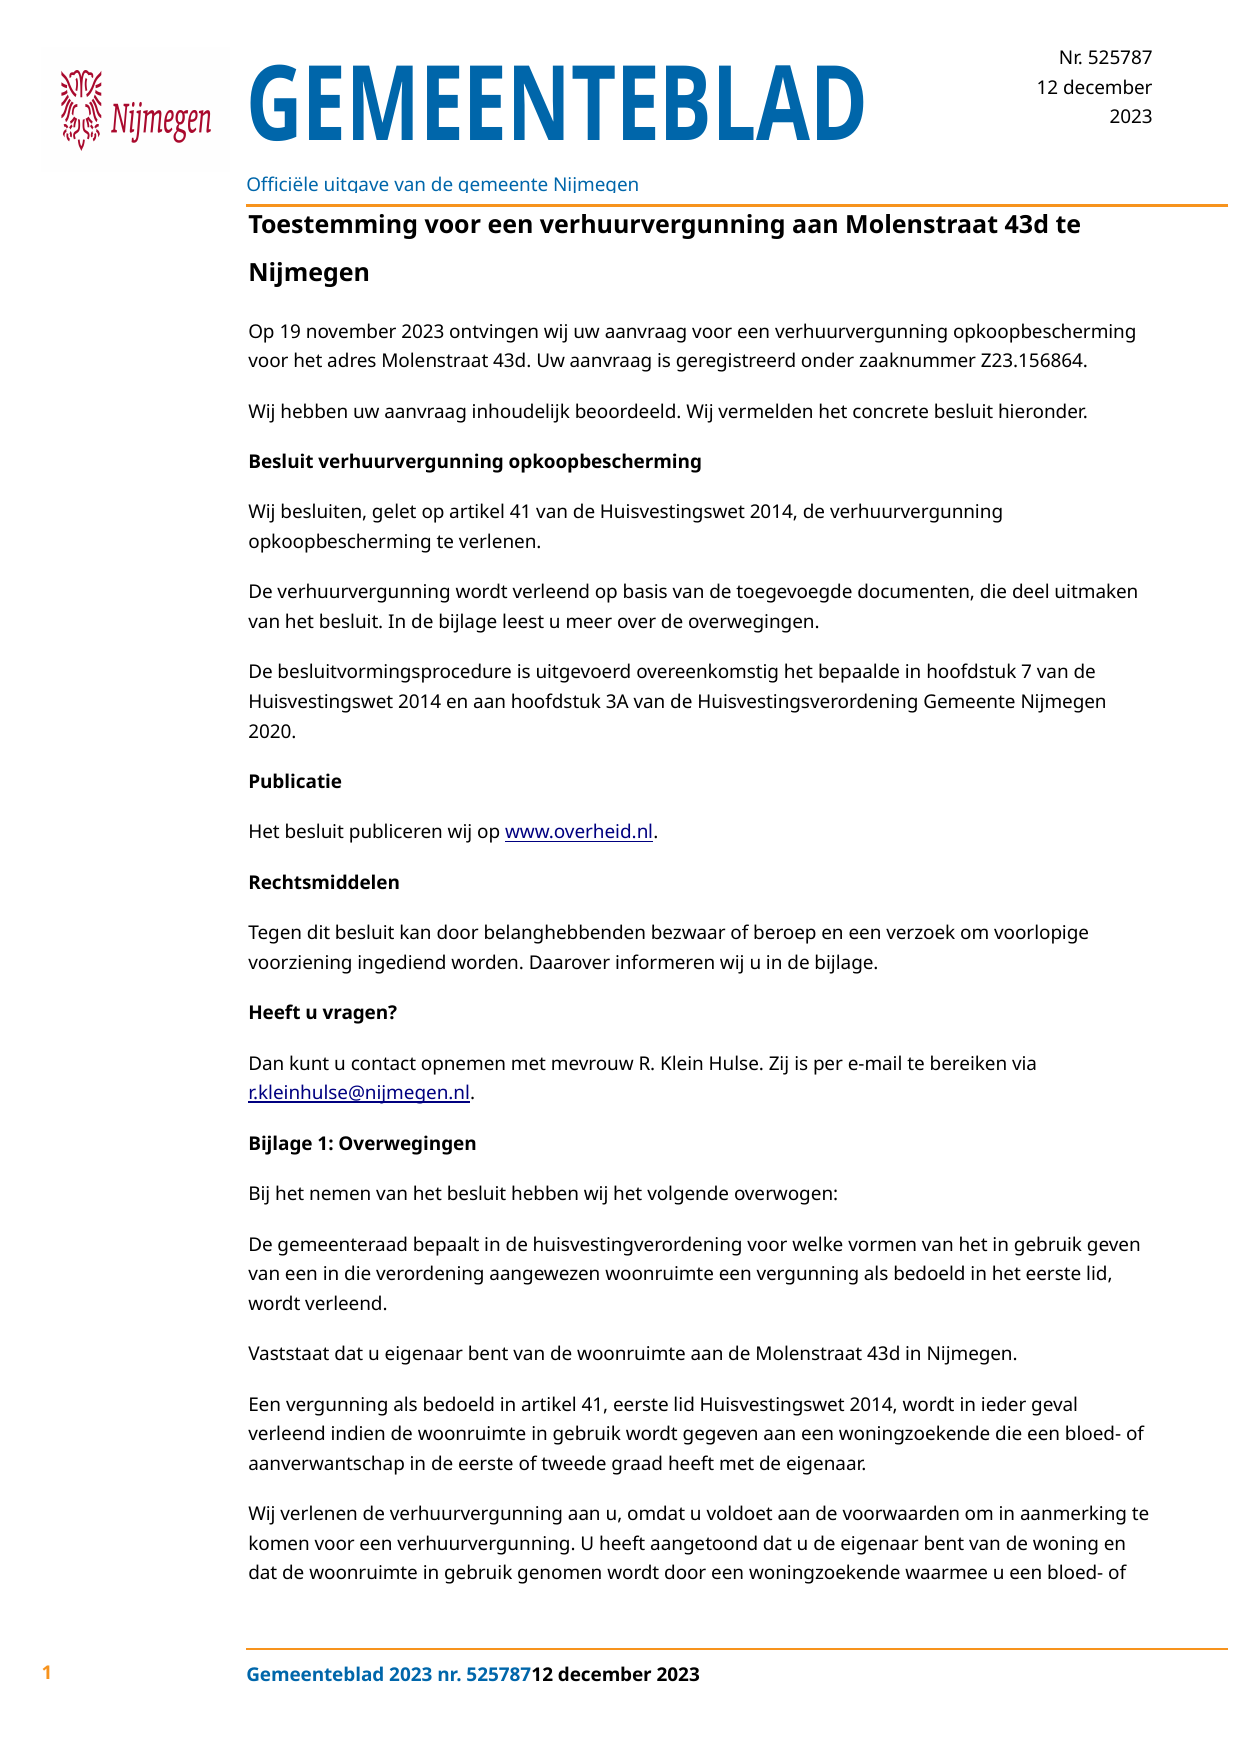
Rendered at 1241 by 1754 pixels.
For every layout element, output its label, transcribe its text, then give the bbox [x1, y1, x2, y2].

text Wij hebben uw aanvraag inhoudelijk beoordeeld. Wij vermelden het concrete besluit hieronder. [248, 398, 1152, 424]
text Toestemming voor een verhuurvergunning aan Molenstraat 43d te Nijmegen [248, 207, 1152, 288]
text Wij verlenen de verhuurvergunning aan u, omdat u voldoet aan de voorwaarden om in aanmerking te komen voor een verhuurvergunning. U heeft aangetoond dat u de eigenaar bent van de woning en dat de woonruimte in gebruik genomen wordt door een woningzoekende waarmee u een bloed- of [248, 1500, 1152, 1585]
text Tegen dit besluit kan door belanghebbenden bezwaar of beroep en een verzoek om voorlopige voorziening ingediend worden. Daarover informeren wij u in de bijlage. [248, 919, 1152, 975]
text Wij besluiten, gelet op artikel 41 van de Huisvestingswet 2014, de verhuurvergunning opkoopbescherming te verlenen. [248, 499, 1152, 554]
text Bijlage 1: Overwegingen [248, 1130, 1152, 1156]
text Heeft u vragen? [248, 999, 1152, 1025]
text Vaststaat dat u eigenaar bent van de woonruimte aan de Molenstraat 43d in Nijmegen. [248, 1340, 1152, 1366]
text De besluitvormingsprocedure is uitgevoerd overeenkomstig het bepaalde in hoofdstuk 7 van de Huisvestingswet 2014 en aan hoofdstuk 3A van de Huisvestingsverordening Gemeente Nijmegen 2020. [248, 659, 1152, 744]
text De verhuurvergunning wordt verleend op basis van de toegevoegde documenten, die deel uitmaken van het besluit. In de bijlage leest u meer over de overwegingen. [248, 579, 1152, 634]
text Bij het nemen van het besluit hebben wij het volgende overwogen: [248, 1180, 1152, 1206]
text Dan kunt u contact opnemen met mevrouw R. Klein Hulse. Zij is per e-mail te bereiken via r.kleinhulse@nijmegen.nl. [248, 1050, 1152, 1105]
text Rechtsmiddelen [248, 869, 1152, 895]
text Het besluit publiceren wij op www.overheid.nl. [248, 819, 1152, 844]
text De gemeenteraad bepaalt in de huisvestingverordening voor welke vormen van het in gebruik geven van een in die verordening aangewezen woonruimte een vergunning als bedoeld in het eerste lid, wordt verleend. [248, 1231, 1152, 1316]
text Besluit verhuurvergunning opkoopbescherming [248, 448, 1152, 474]
text Een vergunning als bedoeld in artikel 41, eerste lid Huisvestingswet 2014, wordt in ieder geval verleend indien de woonruimte in gebruik wordt gegeven aan een woningzoekende die een bloed- of aanverwantschap in de eerste of tweede graad heeft met de eigenaar. [248, 1391, 1152, 1476]
text Publicatie [248, 768, 1152, 794]
picture [41, 47, 231, 172]
text Op 19 november 2023 ontvingen wij uw aanvraag voor een verhuurvergunning opkoopbescherming voor het adres Molenstraat 43d. Uw aanvraag is geregistreerd onder zaaknummer Z23.156864. [248, 318, 1152, 373]
